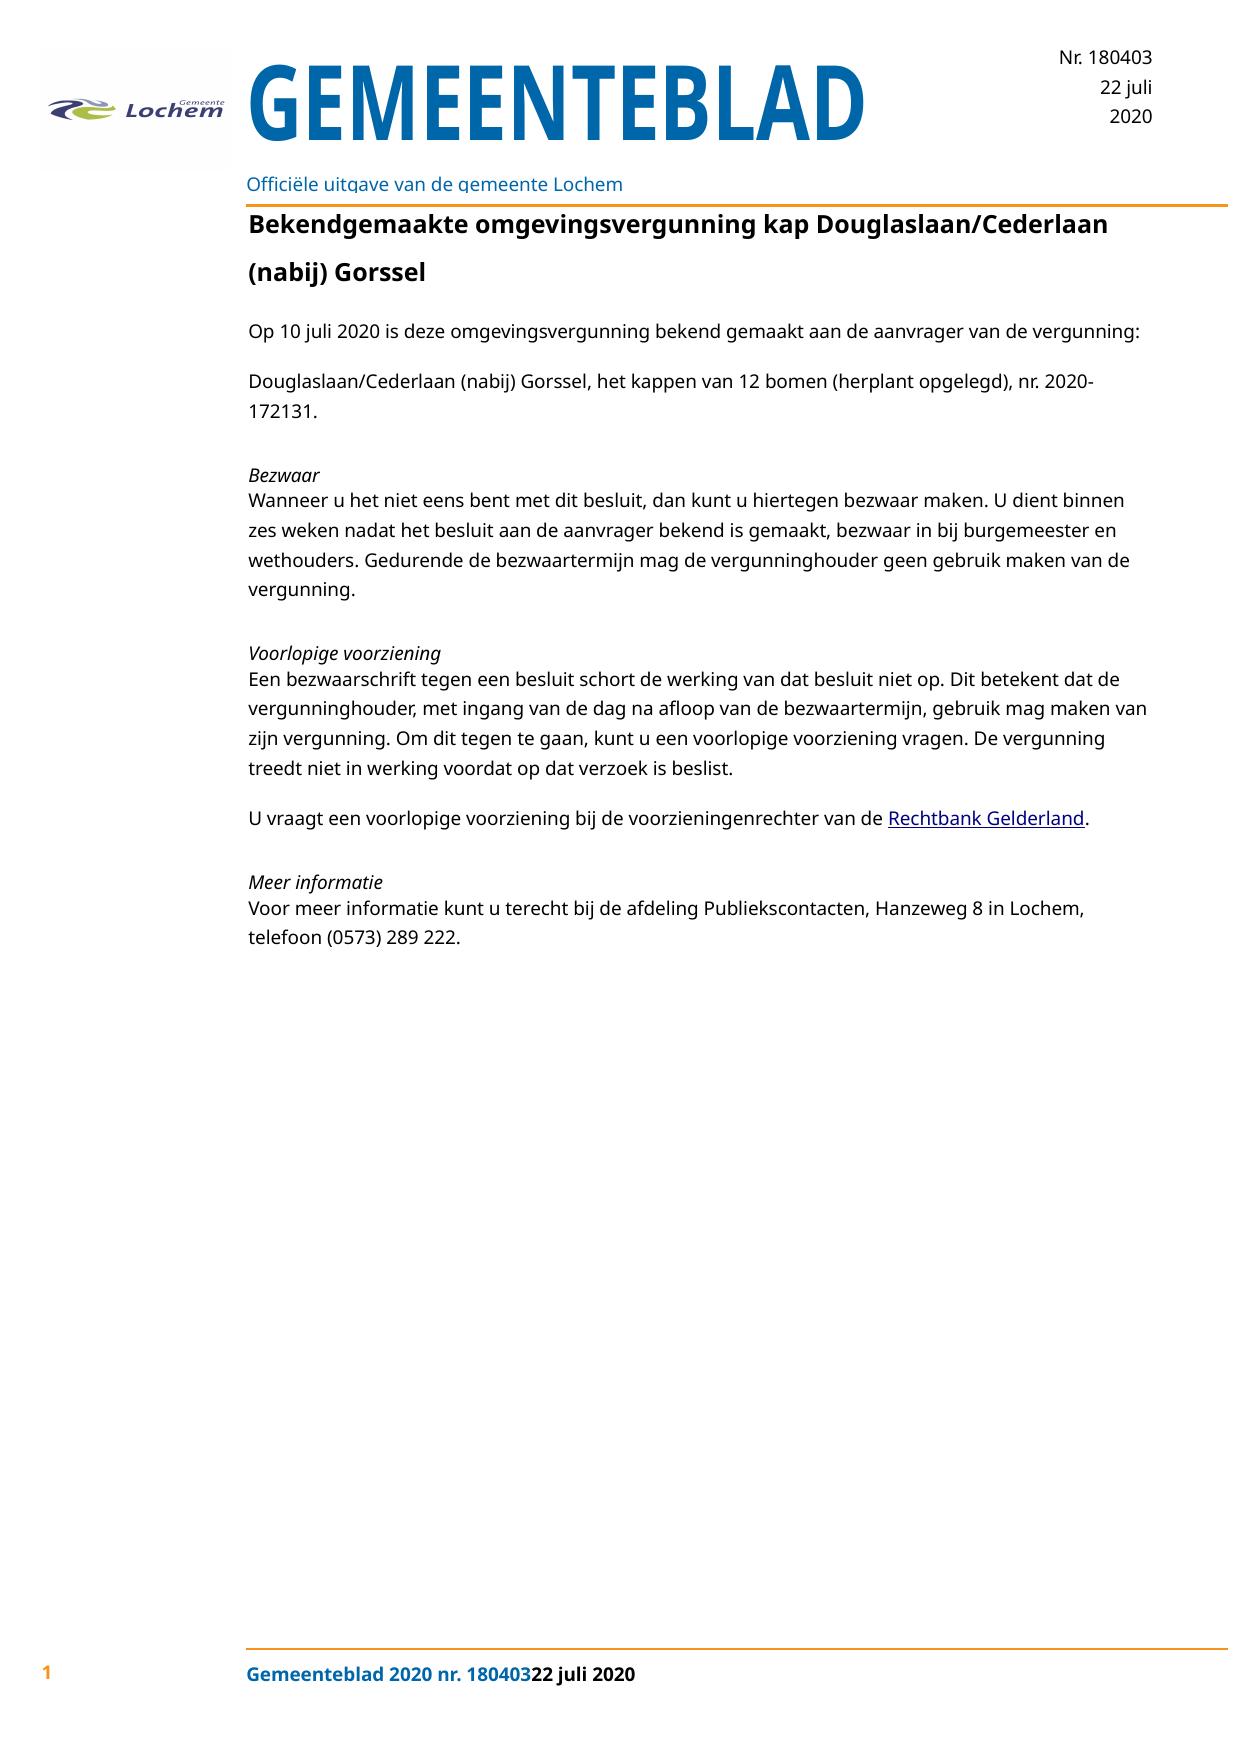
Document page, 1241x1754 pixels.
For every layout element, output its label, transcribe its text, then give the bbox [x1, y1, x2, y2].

picture [41, 47, 231, 172]
text U vraagt een voorlopige voorziening bij de voorzieningenrechter van de Rechtbank Gelderland. [248, 805, 1152, 831]
text Voorlopige voorziening [248, 640, 1152, 666]
text Voor meer informatie kunt u terecht bij de afdeling Publiekscontacten, Hanzeweg 8 in Lochem, telefoon (0573) 289 222. [248, 895, 1152, 950]
text Wanneer u het niet eens bent met dit besluit, dan kunt u hiertegen bezwaar maken. U dient binnen zes weken nadat het besluit aan de aanvrager bekend is gemaakt, bezwaar in bij burgemeester en wethouders. Gedurende de bezwaartermijn mag de vergunninghouder geen gebruik maken van de vergunning. [248, 488, 1152, 602]
text Bekendgemaakte omgevingsvergunning kap Douglaslaan/Cederlaan (nabij) Gorssel [248, 207, 1152, 288]
text Douglaslaan/Cederlaan (nabij) Gorssel, het kappen van 12 bomen (herplant opgelegd), nr. 2020-172131. [248, 368, 1152, 424]
text Een bezwaarschrift tegen een besluit schort de werking van dat besluit niet op. Dit betekent dat de vergunninghouder, met ingang van de dag na afloop van de bezwaartermijn, gebruik mag maken van zijn vergunning. Om dit tegen te gaan, kunt u een voorlopige voorziening vragen. De vergunning treedt niet in werking voordat op dat verzoek is beslist. [248, 666, 1152, 781]
text Meer informatie [248, 869, 1152, 895]
text Op 10 juli 2020 is deze omgevingsvergunning bekend gemaakt aan de aanvrager van de vergunning: [248, 318, 1152, 344]
text Bezwaar [248, 462, 1152, 488]
